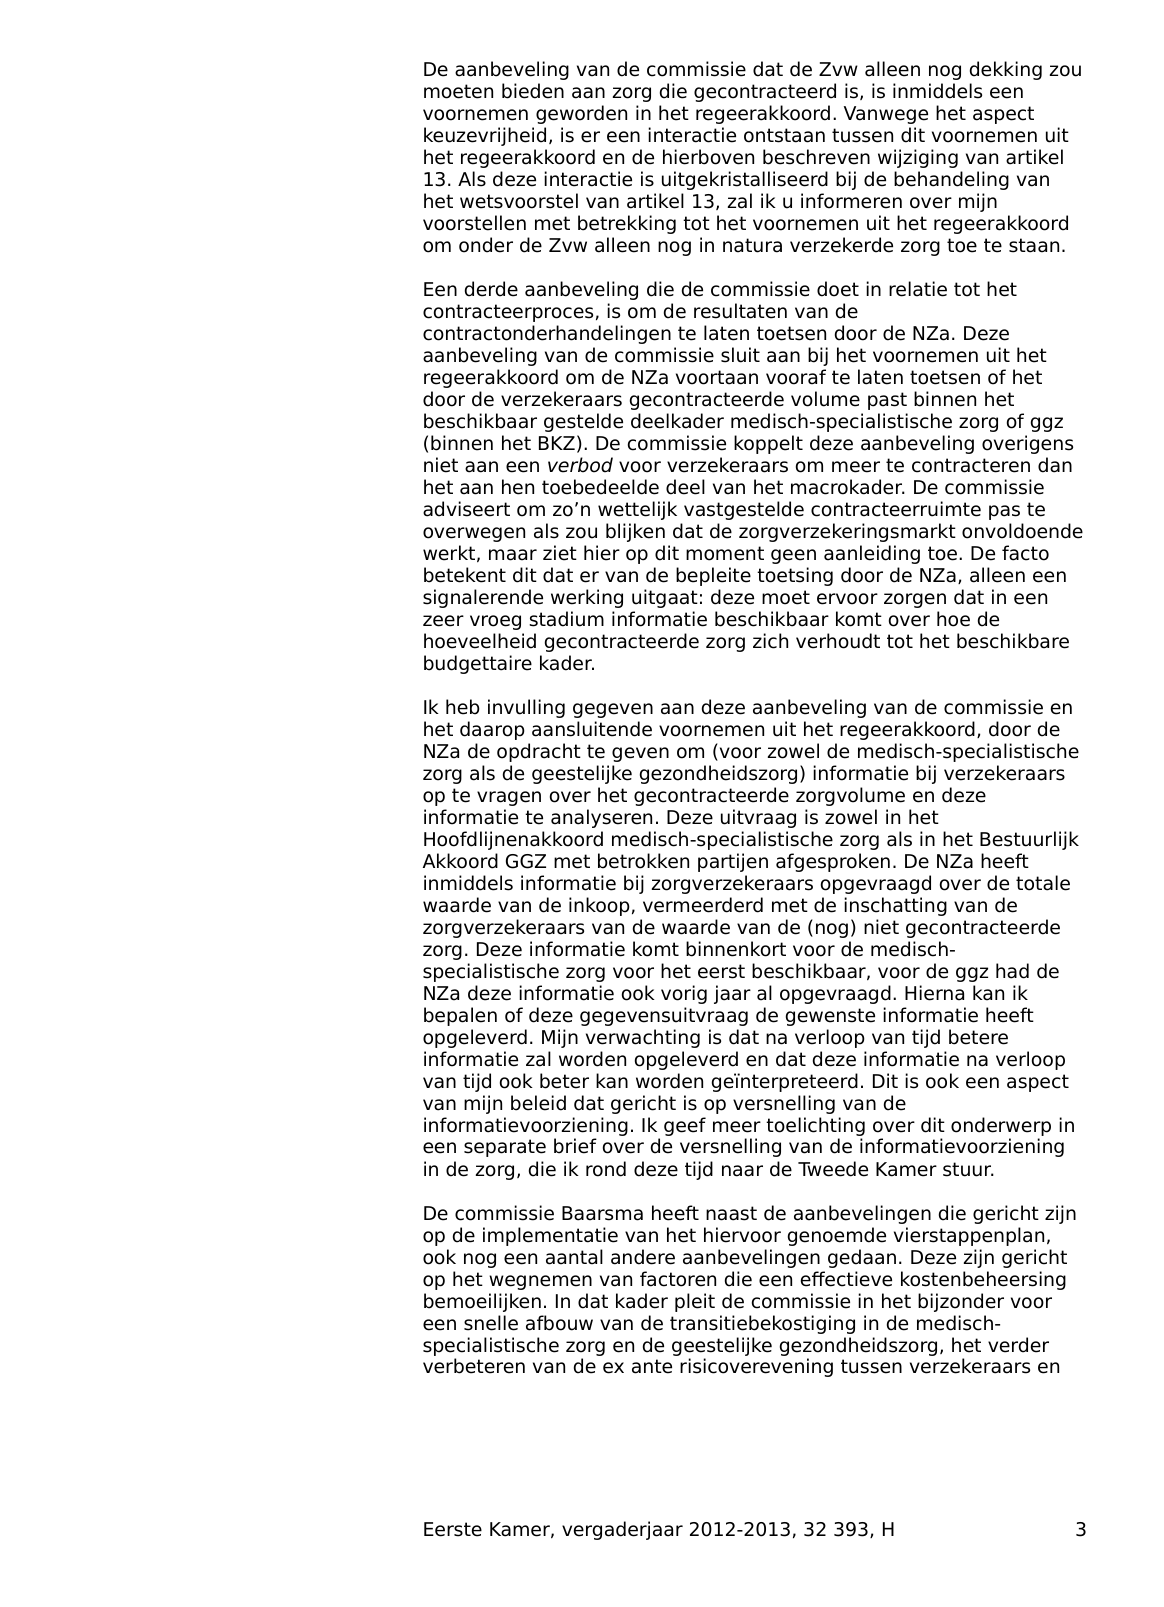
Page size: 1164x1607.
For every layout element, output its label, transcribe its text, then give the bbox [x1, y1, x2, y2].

text De aanbeveling van de commissie dat de Zvw alleen nog dekking zou moeten bieden aan zorg die gecontracteerd is, is inmiddels een voornemen geworden in het regeerakkoord. Vanwege het aspect keuzevrijheid, is er een interactie ontstaan tussen dit voornemen uit het regeerakkoord en de hierboven beschreven wijziging van artikel 13. Als deze interactie is uitgekristalliseerd bij de behandeling van het wetsvoorstel van artikel 13, zal ik u informeren over mijn voorstellen met betrekking tot het voornemen uit het regeerakkoord om onder de Zvw alleen nog in natura verzekerde zorg toe te staan. [422, 59, 1087, 257]
text Een derde aanbeveling die de commissie doet in relatie tot het contracteerproces, is om de resultaten van de contractonderhandelingen te laten toetsen door de NZa. Deze aanbeveling van de commissie sluit aan bij het voornemen uit het regeerakkoord om de NZa voortaan vooraf te laten toetsen of het door de verzekeraars gecontracteerde volume past binnen het beschikbaar gestelde deelkader medisch-specialistische zorg of ggz (binnen het BKZ). De commissie koppelt deze aanbeveling overigens niet aan een verbod voor verzekeraars om meer te contracteren dan het aan hen toebedeelde deel van het macrokader. De commissie adviseert om zo’n wettelijk vastgestelde contracteerruimte pas te overwegen als zou blijken dat de zorgverzekeringsmarkt onvoldoende werkt, maar ziet hier op dit moment geen aanleiding toe. De facto betekent dit dat er van de bepleite toetsing door de NZa, alleen een signalerende werking uitgaat: deze moet ervoor zorgen dat in een zeer vroeg stadium informatie beschikbaar komt over hoe de hoeveelheid gecontracteerde zorg zich verhoudt tot het beschikbare budgettaire kader. [422, 279, 1087, 675]
text De commissie Baarsma heeft naast de aanbevelingen die gericht zijn op de implementatie van het hiervoor genoemde vierstappenplan, ook nog een aantal andere aanbevelingen gedaan. Deze zijn gericht op het wegnemen van factoren die een effectieve kostenbeheersing bemoeilijken. In dat kader pleit de commissie in het bijzonder voor een snelle afbouw van de transitiebekostiging in de medisch-specialistische zorg en de geestelijke gezondheidszorg, het verder verbeteren van de ex ante risicoverevening tussen verzekeraars en [422, 1203, 1087, 1378]
text Ik heb invulling gegeven aan deze aanbeveling van de commissie en het daarop aansluitende voornemen uit het regeerakkoord, door de NZa de opdracht te geven om (voor zowel de medisch-specialistische zorg als de geestelijke gezondheidszorg) informatie bij verzekeraars op te vragen over het gecontracteerde zorgvolume en deze informatie te analyseren. Deze uitvraag is zowel in het Hoofdlijnenakkoord medisch-specialistische zorg als in het Bestuurlijk Akkoord GGZ met betrokken partijen afgesproken. De NZa heeft inmiddels informatie bij zorgverzekeraars opgevraagd over de totale waarde van de inkoop, vermeerderd met de inschatting van de zorgverzekeraars van de waarde van de (nog) niet gecontracteerde zorg. Deze informatie komt binnenkort voor de medisch-specialistische zorg voor het eerst beschikbaar, voor de ggz had de NZa deze informatie ook vorig jaar al opgevraagd. Hierna kan ik bepalen of deze gegevensuitvraag de gewenste informatie heeft opgeleverd. Mijn verwachting is dat na verloop van tijd betere informatie zal worden opgeleverd en dat deze informatie na verloop van tijd ook beter kan worden geïnterpreteerd. Dit is ook een aspect van mijn beleid dat gericht is op versnelling van de informatievoorziening. Ik geef meer toelichting over dit onderwerp in een separate brief over de versnelling van de informatievoorziening in de zorg, die ik rond deze tijd naar de Tweede Kamer stuur. [422, 697, 1087, 1180]
